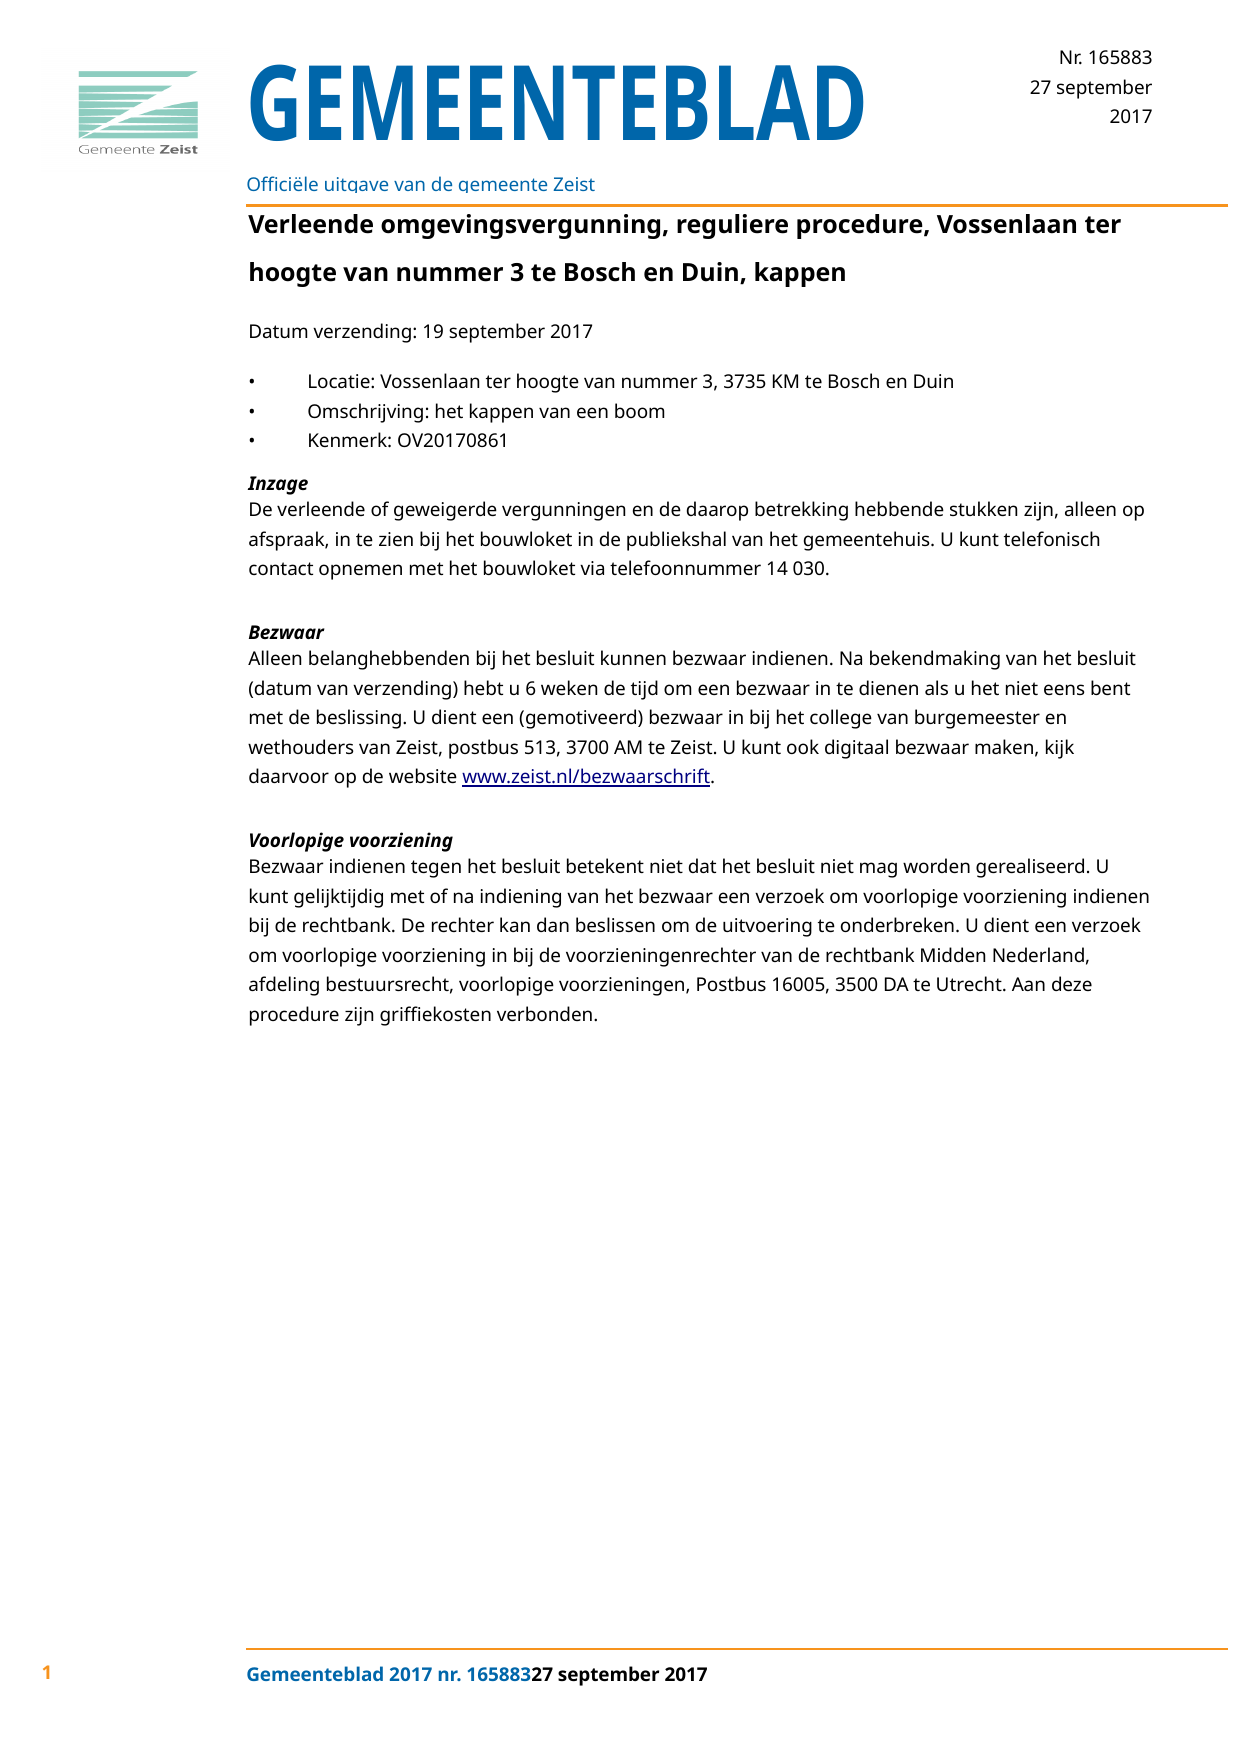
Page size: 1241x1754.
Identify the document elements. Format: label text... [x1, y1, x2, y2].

text Verleende omgevingsvergunning, reguliere procedure, Vossenlaan ter hoogte van nummer 3 te Bosch en Duin, kappen [248, 207, 1152, 288]
text De verleende of geweigerde vergunningen en de daarop betrekking hebbende stukken zijn, alleen op afspraak, in te zien bij het bouwloket in de publiekshal van het gemeentehuis. U kunt telefonisch contact opnemen met het bouwloket via telefoonnummer 14 030. [248, 496, 1152, 581]
text Inzage [248, 471, 1152, 496]
text Datum verzending: 19 september 2017 [248, 318, 1152, 344]
text Bezwaar [248, 619, 1152, 645]
list Omschrijving: het kappen van een boom [248, 398, 1152, 424]
text Voorlopige voorziening [248, 827, 1152, 853]
list Locatie: Vossenlaan ter hoogte van nummer 3, 3735 KM te Bosch en Duin [248, 368, 1152, 394]
picture [41, 47, 231, 172]
text Alleen belanghebbenden bij het besluit kunnen bezwaar indienen. Na bekendmaking van het besluit (datum van verzending) hebt u 6 weken de tijd om een bezwaar in te dienen als u het niet eens bent met de beslissing. U dient een (gemotiveerd) bezwaar in bij het college van burgemeester en wethouders van Zeist, postbus 513, 3700 AM te Zeist. U kunt ook digitaal bezwaar maken, kijk daarvoor op de website www.zeist.nl/bezwaarschrift. [248, 645, 1152, 789]
text Bezwaar indienen tegen het besluit betekent niet dat het besluit niet mag worden gerealiseerd. U kunt gelijktijdig met of na indiening van het bezwaar een verzoek om voorlopige voorziening indienen bij de rechtbank. De rechter kan dan beslissen om de uitvoering te onderbreken. U dient een verzoek om voorlopige voorziening in bij de voorzieningenrechter van de rechtbank Midden Nederland, afdeling bestuursrecht, voorlopige voorzieningen, Postbus 16005, 3500 DA te Utrecht. Aan deze procedure zijn griffiekosten verbonden. [248, 853, 1152, 1027]
list Kenmerk: OV20170861 [248, 427, 1152, 453]
